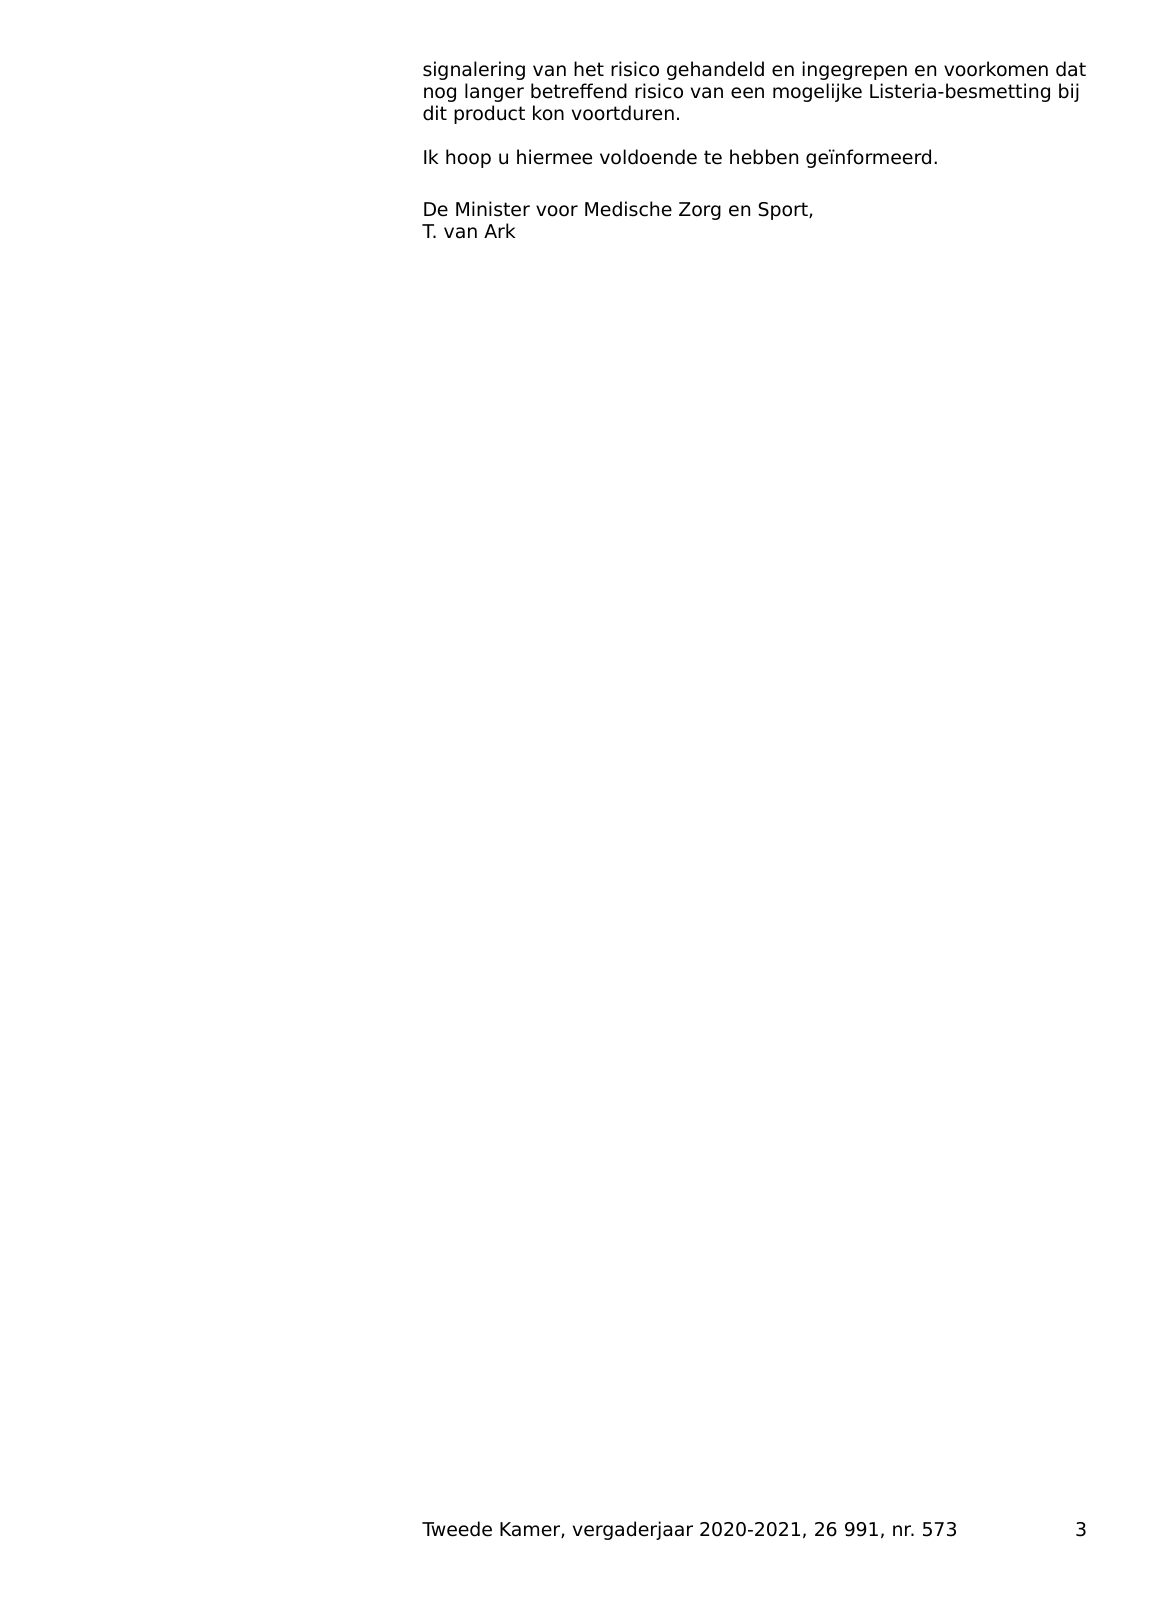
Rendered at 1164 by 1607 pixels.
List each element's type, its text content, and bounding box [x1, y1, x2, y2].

text Ik hoop u hiermee voldoende te hebben geïnformeerd. [422, 147, 1087, 169]
text signalering van het risico gehandeld en ingegrepen en voorkomen dat nog langer betreffend risico van een mogelijke Listeria-besmetting bij dit product kon voortduren. [422, 59, 1087, 125]
text De Minister voor Medische Zorg en Sport, T. van Ark [422, 199, 1087, 243]
